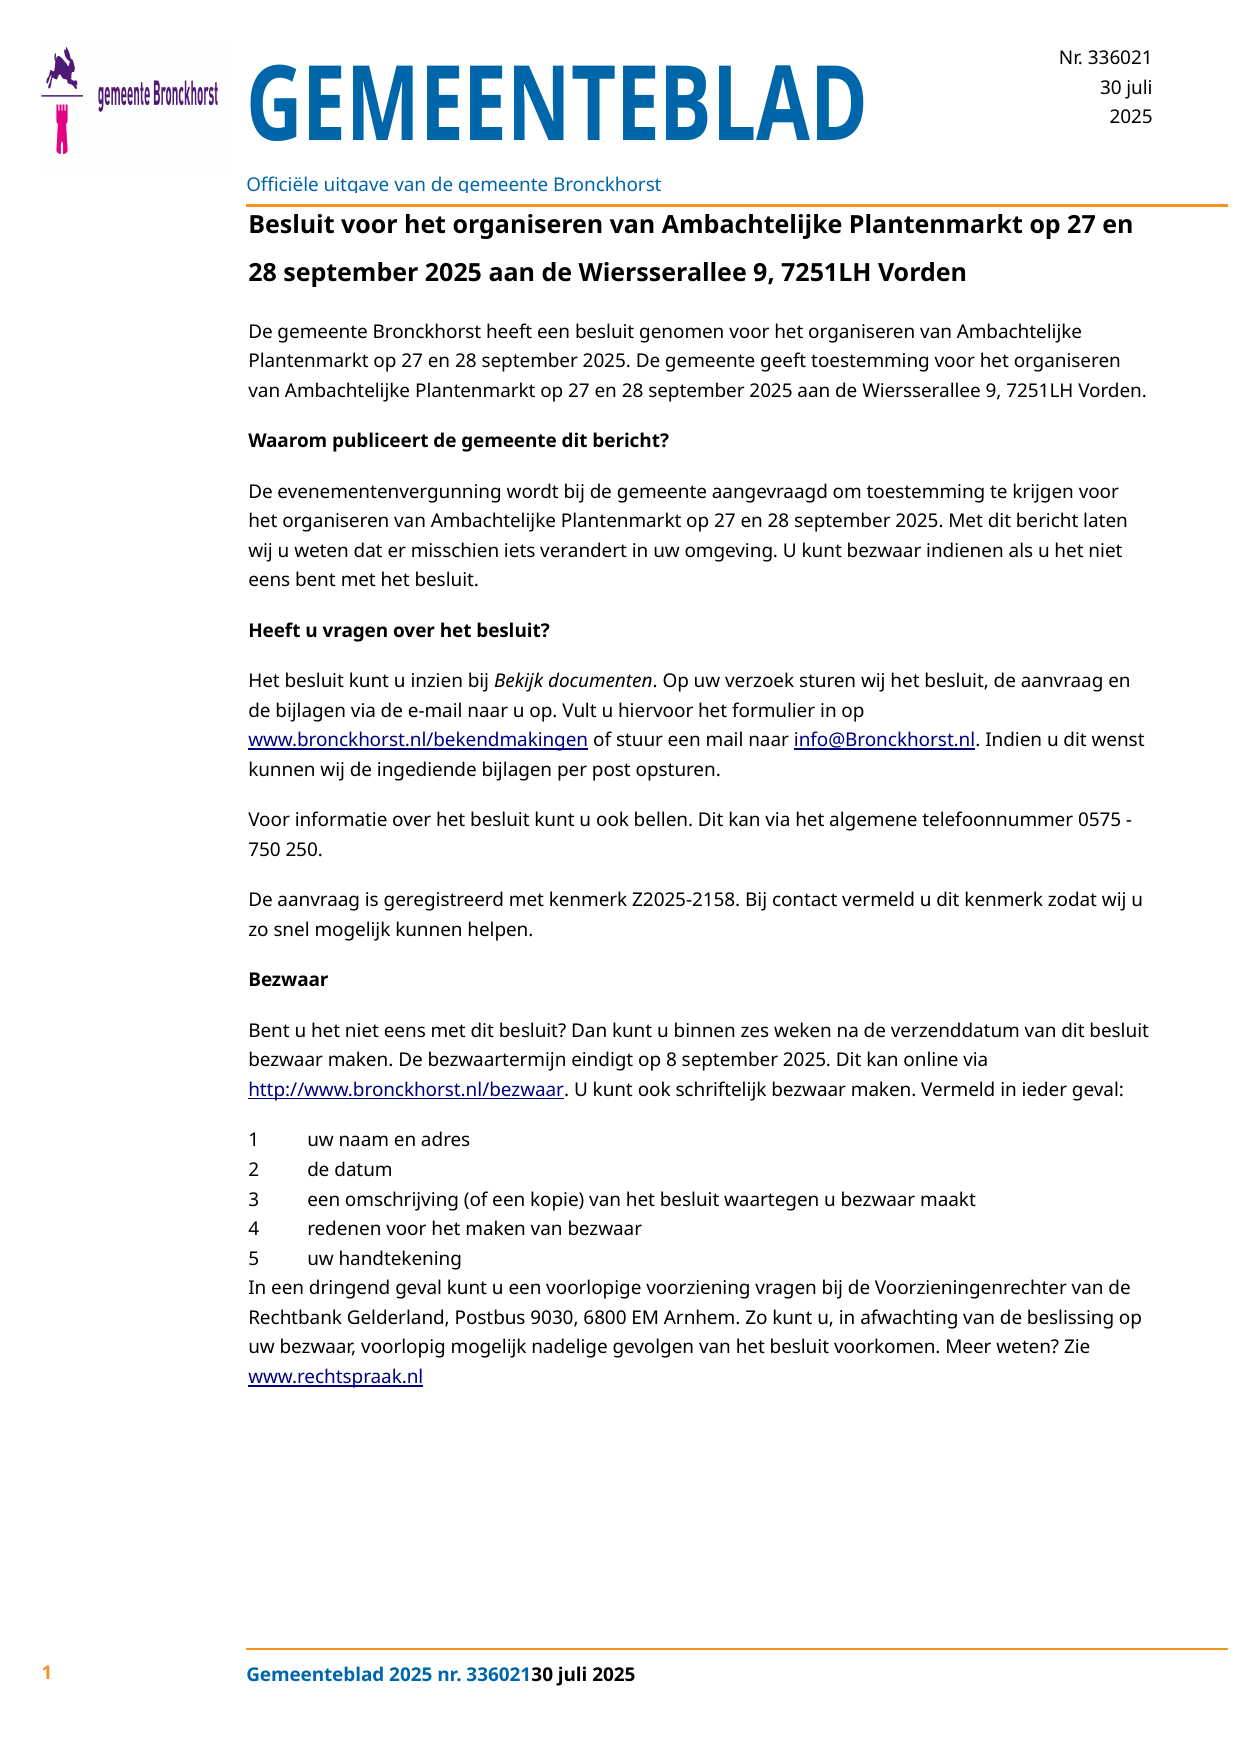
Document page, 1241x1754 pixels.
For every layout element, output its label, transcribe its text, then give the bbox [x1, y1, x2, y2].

text In een dringend geval kunt u een voorlopige voorziening vragen bij de Voorzieningenrechter van de Rechtbank Gelderland, Postbus 9030, 6800 EM Arnhem. Zo kunt u, in afwachting van de beslissing op uw bezwaar, voorlopig mogelijk nadelige gevolgen van het besluit voorkomen. Meer weten? Zie www.rechtspraak.nl [248, 1274, 1152, 1389]
text Bent u het niet eens met dit besluit? Dan kunt u binnen zes weken na de verzenddatum van dit besluit bezwaar maken. De bezwaartermijn eindigt op 8 september 2025. Dit kan online via http://www.bronckhorst.nl/bezwaar. U kunt ook schriftelijk bezwaar maken. Vermeld in ieder geval: [248, 1017, 1152, 1102]
text Waarom publiceert de gemeente dit bericht? [248, 427, 1152, 453]
text De gemeente Bronckhorst heeft een besluit genomen voor het organiseren van Ambachtelijke Plantenmarkt op 27 en 28 september 2025. De gemeente geeft toestemming voor het organiseren van Ambachtelijke Plantenmarkt op 27 en 28 september 2025 aan de Wiersserallee 9, 7251LH Vorden. [248, 318, 1152, 403]
list redenen voor het maken van bezwaar [248, 1215, 1152, 1241]
text Het besluit kunt u inzien bij Bekijk documenten. Op uw verzoek sturen wij het besluit, de aanvraag en de bijlagen via de e-mail naar u op. Vult u hiervoor het formulier in op www.bronckhorst.nl/bekendmakingen of stuur een mail naar info@Bronckhorst.nl. Indien u dit wenst kunnen wij de ingediende bijlagen per post opsturen. [248, 667, 1152, 782]
list uw naam en adres [248, 1127, 1152, 1152]
list uw handtekening [248, 1245, 1152, 1271]
text Heeft u vragen over het besluit? [248, 617, 1152, 643]
text Besluit voor het organiseren van Ambachtelijke Plantenmarkt op 27 en 28 september 2025 aan de Wiersserallee 9, 7251LH Vorden [248, 207, 1152, 288]
list de datum [248, 1156, 1152, 1182]
picture [41, 47, 231, 172]
text Voor informatie over het besluit kunt u ook bellen. Dit kan via het algemene telefoonnummer 0575 - 750 250. [248, 807, 1152, 862]
list een omschrijving (of een kopie) van het besluit waartegen u bezwaar maakt [248, 1186, 1152, 1212]
text Bezwaar [248, 967, 1152, 992]
text De evenementenvergunning wordt bij de gemeente aangevraagd om toestemming te krijgen voor het organiseren van Ambachtelijke Plantenmarkt op 27 en 28 september 2025. Met dit bericht laten wij u weten dat er misschien iets verandert in uw omgeving. U kunt bezwaar indienen als u het niet eens bent met het besluit. [248, 478, 1152, 592]
text De aanvraag is geregistreerd met kenmerk Z2025-2158. Bij contact vermeld u dit kenmerk zodat wij u zo snel mogelijk kunnen helpen. [248, 887, 1152, 942]
